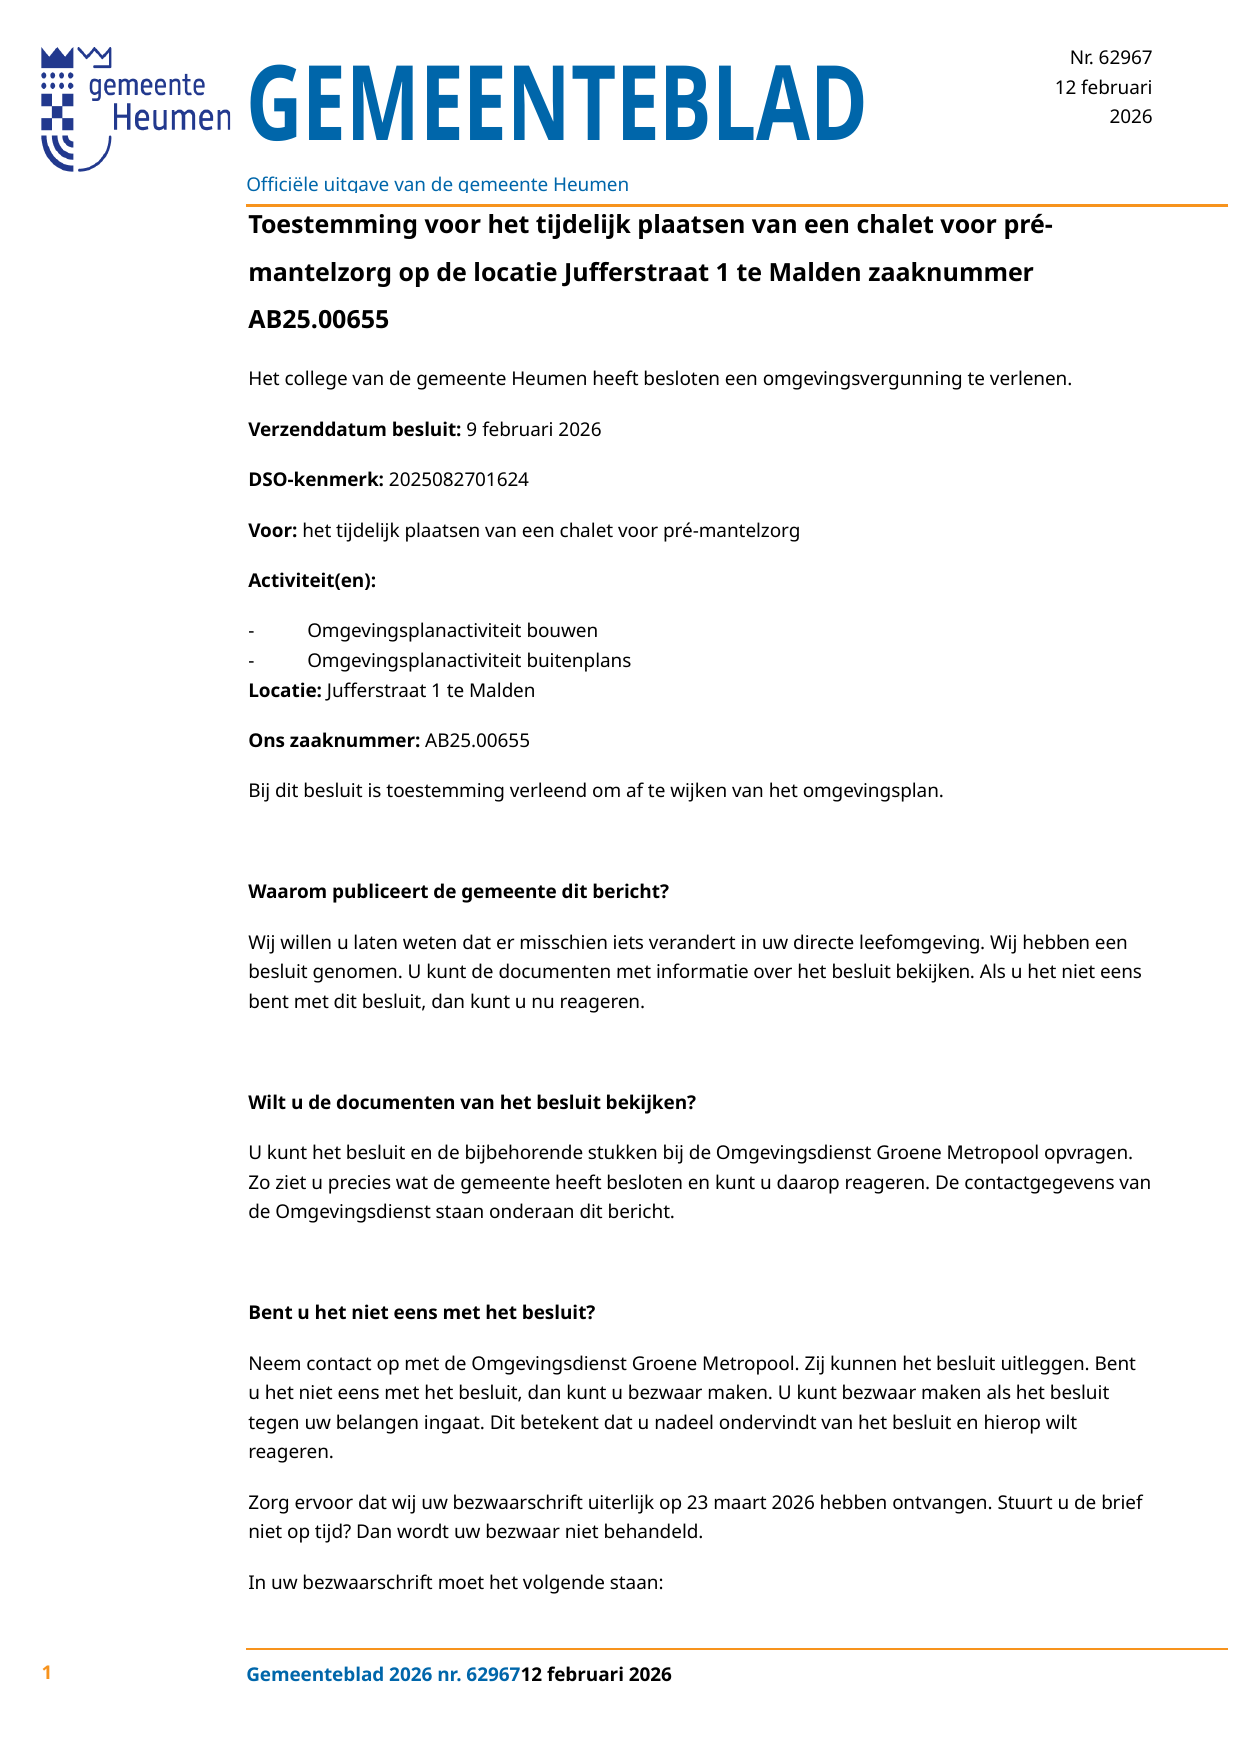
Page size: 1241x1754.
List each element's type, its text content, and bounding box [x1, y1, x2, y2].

text Neem contact op met de Omgevingsdienst Groene Metropool. Zij kunnen het besluit uitleggen. Bent u het niet eens met het besluit, dan kunt u bezwaar maken. U kunt bezwaar maken als het besluit tegen uw belangen ingaat. Dit betekent dat u nadeel ondervindt van het besluit en hierop wilt reageren. [248, 1350, 1152, 1464]
text In uw bezwaarschrift moet het volgende staan: [248, 1569, 1152, 1594]
text Voor: het tijdelijk plaatsen van een chalet voor pré-mantelzorg [248, 517, 1152, 542]
text Bent u het niet eens met het besluit? [248, 1299, 1152, 1325]
text Het college van de gemeente Heumen heeft besloten een omgevingsvergunning te verlenen. [248, 366, 1152, 391]
text U kunt het besluit en de bijbehorende stukken bij de Omgevingsdienst Groene Metropool opvragen. Zo ziet u precies wat de gemeente heeft besloten en kunt u daarop reageren. De contactgegevens van de Omgevingsdienst staan onderaan dit bericht. [248, 1139, 1152, 1224]
text Waarom publiceert de gemeente dit bericht? [248, 878, 1152, 904]
text Zorg ervoor dat wij uw bezwaarschrift uiterlijk op 23 maart 2026 hebben ontvangen. Stuurt u de brief niet op tijd? Dan wordt uw bezwaar niet behandeld. [248, 1489, 1152, 1544]
text Verzenddatum besluit: 9 februari 2026 [248, 416, 1152, 442]
list Omgevingsplanactiviteit bouwen [248, 618, 1152, 643]
text Locatie: Jufferstraat 1 te Malden [248, 677, 1152, 702]
text DSO-kenmerk: 2025082701624 [248, 466, 1152, 492]
text Activiteit(en): [248, 567, 1152, 593]
text Wilt u de documenten van het besluit bekijken? [248, 1089, 1152, 1114]
picture [41, 47, 231, 172]
text Wij willen u laten weten dat er misschien iets verandert in uw directe leefomgeving. Wij hebben een besluit genomen. U kunt de documenten met informatie over het besluit bekijken. Als u het niet eens bent met dit besluit, dan kunt u nu reageren. [248, 929, 1152, 1014]
text Bij dit besluit is toestemming verleend om af te wijken van het omgevingsplan. [248, 778, 1152, 803]
text Toestemming voor het tijdelijk plaatsen van een chalet voor pré-mantelzorg op de locatie Jufferstraat 1 te Malden zaaknummer AB25.00655 [248, 207, 1152, 336]
list Omgevingsplanactiviteit buitenplans [248, 647, 1152, 673]
text Ons zaaknummer: AB25.00655 [248, 727, 1152, 753]
